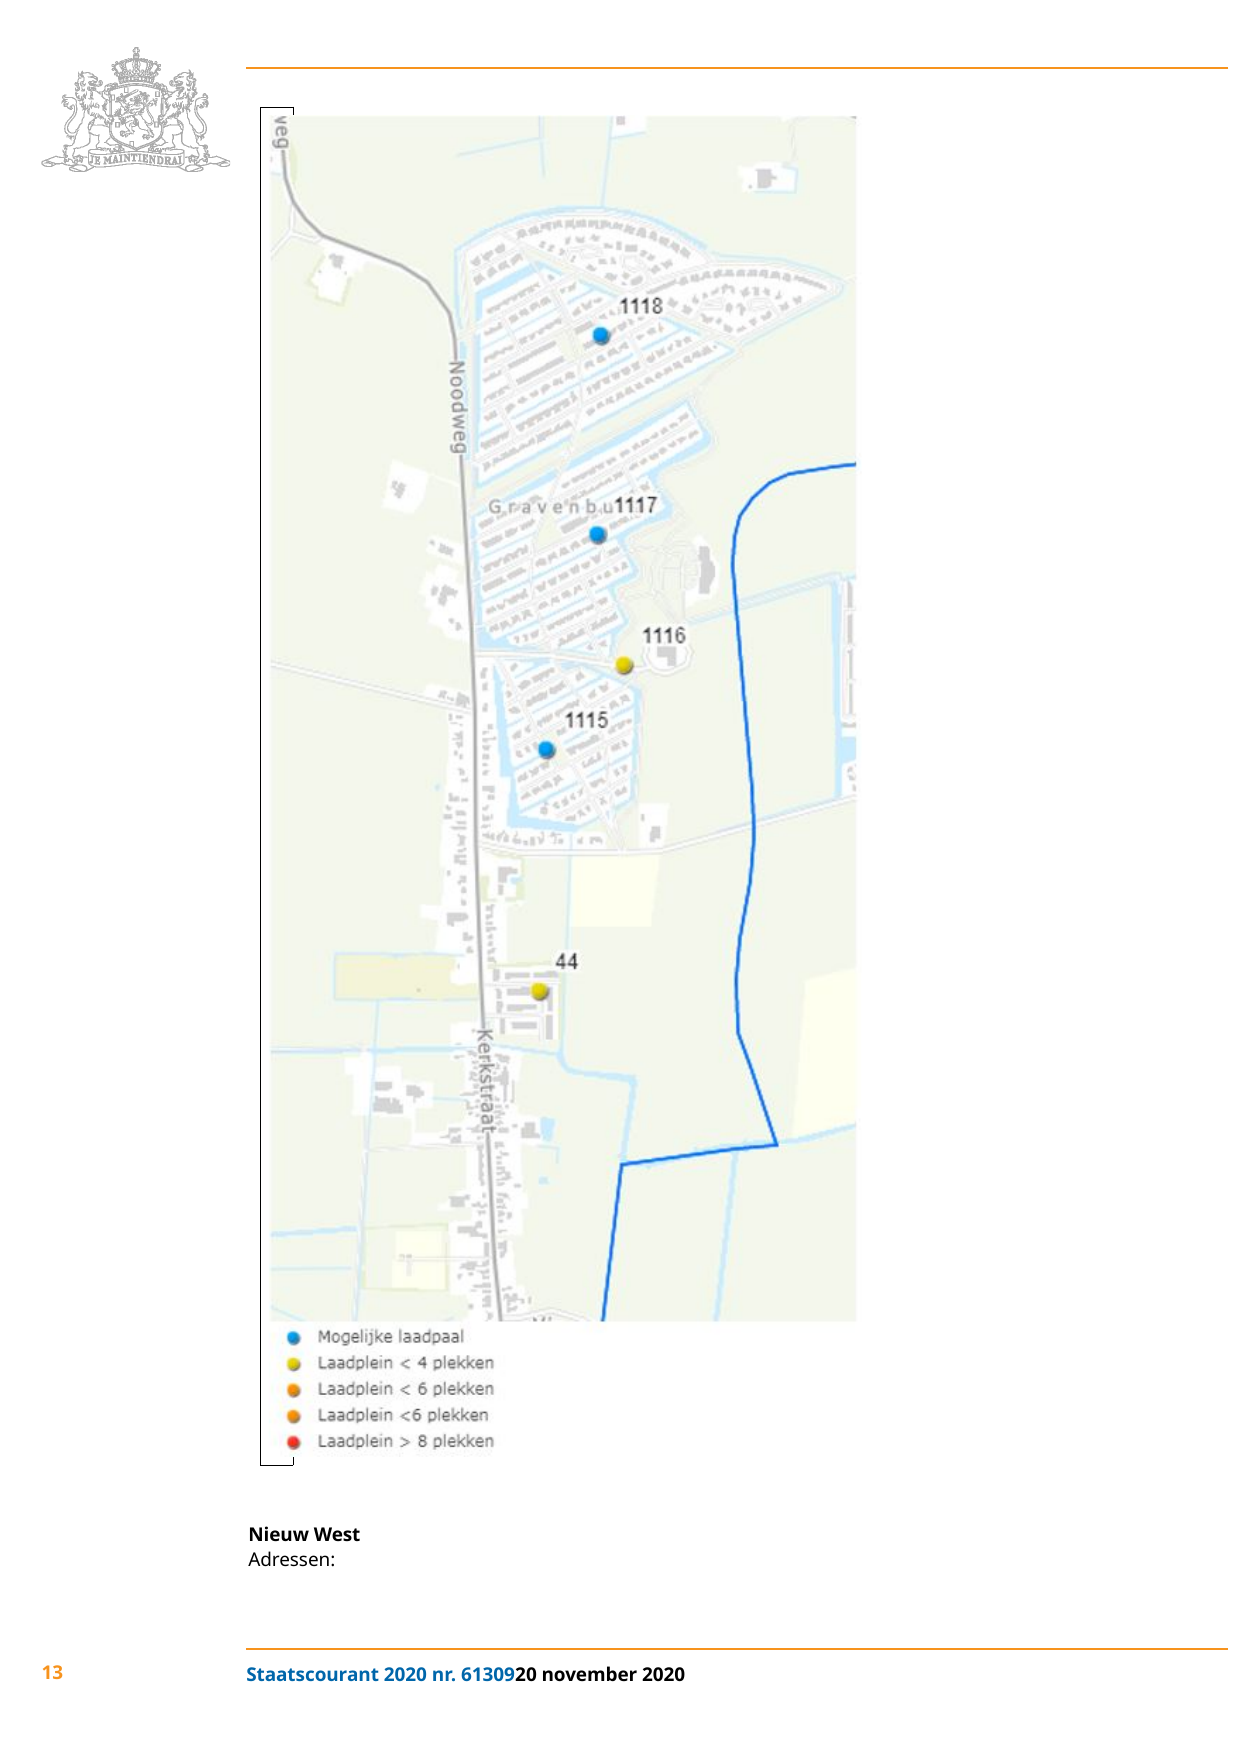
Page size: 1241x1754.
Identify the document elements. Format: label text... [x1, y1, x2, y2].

text Adressen: [248, 1547, 1152, 1572]
picture [268, 115, 862, 1457]
text Nieuw West [248, 1521, 1152, 1547]
picture [41, 47, 231, 172]
